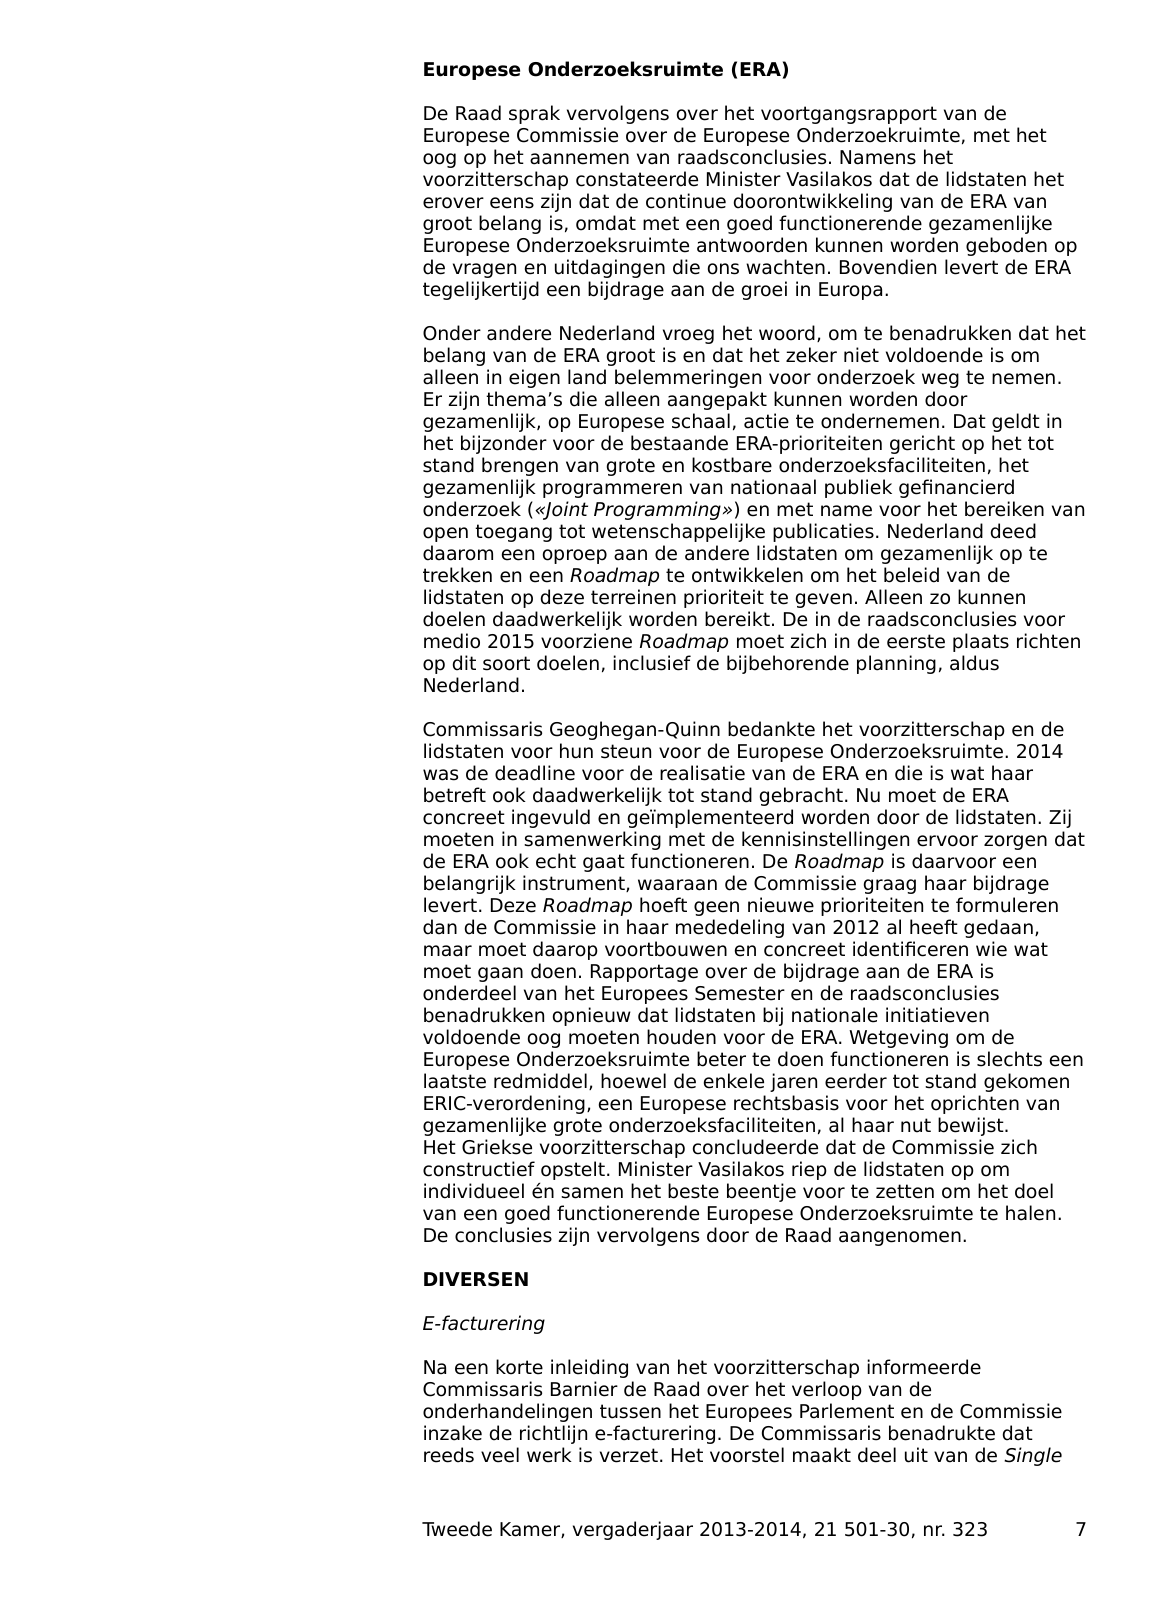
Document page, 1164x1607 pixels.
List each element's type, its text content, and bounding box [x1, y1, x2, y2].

text De Raad sprak vervolgens over het voortgangsrapport van de Europese Commissie over de Europese Onderzoekruimte, met het oog op het aannemen van raadsconclusies. Namens het voorzitterschap constateerde Minister Vasilakos dat de lidstaten het erover eens zijn dat de continue doorontwikkeling van de ERA van groot belang is, omdat met een goed functionerende gezamenlijke Europese Onderzoeksruimte antwoorden kunnen worden geboden op de vragen en uitdagingen die ons wachten. Bovendien levert de ERA tegelijkertijd een bijdrage aan de groei in Europa. [422, 103, 1087, 301]
subtitle DIVERSEN [422, 1269, 1087, 1291]
subtitle E-facturering [422, 1313, 1087, 1335]
text Onder andere Nederland vroeg het woord, om te benadrukken dat het belang van de ERA groot is en dat het zeker niet voldoende is om alleen in eigen land belemmeringen voor onderzoek weg te nemen. Er zijn thema’s die alleen aangepakt kunnen worden door gezamenlijk, op Europese schaal, actie te ondernemen. Dat geldt in het bijzonder voor de bestaande ERA-prioriteiten gericht op het tot stand brengen van grote en kostbare onderzoeksfaciliteiten, het gezamenlijk programmeren van nationaal publiek gefinancierd onderzoek («Joint Programming») en met name voor het bereiken van open toegang tot wetenschappelijke publicaties. Nederland deed daarom een oproep aan de andere lidstaten om gezamenlijk op te trekken en een Roadmap te ontwikkelen om het beleid van de lidstaten op deze terreinen prioriteit te geven. Alleen zo kunnen doelen daadwerkelijk worden bereikt. De in de raadsconclusies voor medio 2015 voorziene Roadmap moet zich in de eerste plaats richten op dit soort doelen, inclusief de bijbehorende planning, aldus Nederland. [422, 323, 1087, 697]
text Na een korte inleiding van het voorzitterschap informeerde Commissaris Barnier de Raad over het verloop van de onderhandelingen tussen het Europees Parlement en de Commissie inzake de richtlijn e-facturering. De Commissaris benadrukte dat reeds veel werk is verzet. Het voorstel maakt deel uit van de Single [422, 1357, 1087, 1467]
text Het Griekse voorzitterschap concludeerde dat de Commissie zich constructief opstelt. Minister Vasilakos riep de lidstaten op om individueel én samen het beste beentje voor te zetten om het doel van een goed functionerende Europese Onderzoeksruimte te halen. De conclusies zijn vervolgens door de Raad aangenomen. [422, 1137, 1087, 1247]
text Commissaris Geoghegan-Quinn bedankte het voorzitterschap en de lidstaten voor hun steun voor de Europese Onderzoeksruimte. 2014 was de deadline voor de realisatie van de ERA en die is wat haar betreft ook daadwerkelijk tot stand gebracht. Nu moet de ERA concreet ingevuld en geïmplementeerd worden door de lidstaten. Zij moeten in samenwerking met de kennisinstellingen ervoor zorgen dat de ERA ook echt gaat functioneren. De Roadmap is daarvoor een belangrijk instrument, waaraan de Commissie graag haar bijdrage levert. Deze Roadmap hoeft geen nieuwe prioriteiten te formuleren dan de Commissie in haar mededeling van 2012 al heeft gedaan, maar moet daarop voortbouwen en concreet identificeren wie wat moet gaan doen. Rapportage over de bijdrage aan de ERA is onderdeel van het Europees Semester en de raadsconclusies benadrukken opnieuw dat lidstaten bij nationale initiatieven voldoende oog moeten houden voor de ERA. Wetgeving om de Europese Onderzoeksruimte beter te doen functioneren is slechts een laatste redmiddel, hoewel de enkele jaren eerder tot stand gekomen ERIC-verordening, een Europese rechtsbasis voor het oprichten van gezamenlijke grote onderzoeksfaciliteiten, al haar nut bewijst. [422, 719, 1087, 1137]
subtitle Europese Onderzoeksruimte (ERA) [422, 59, 1087, 81]
